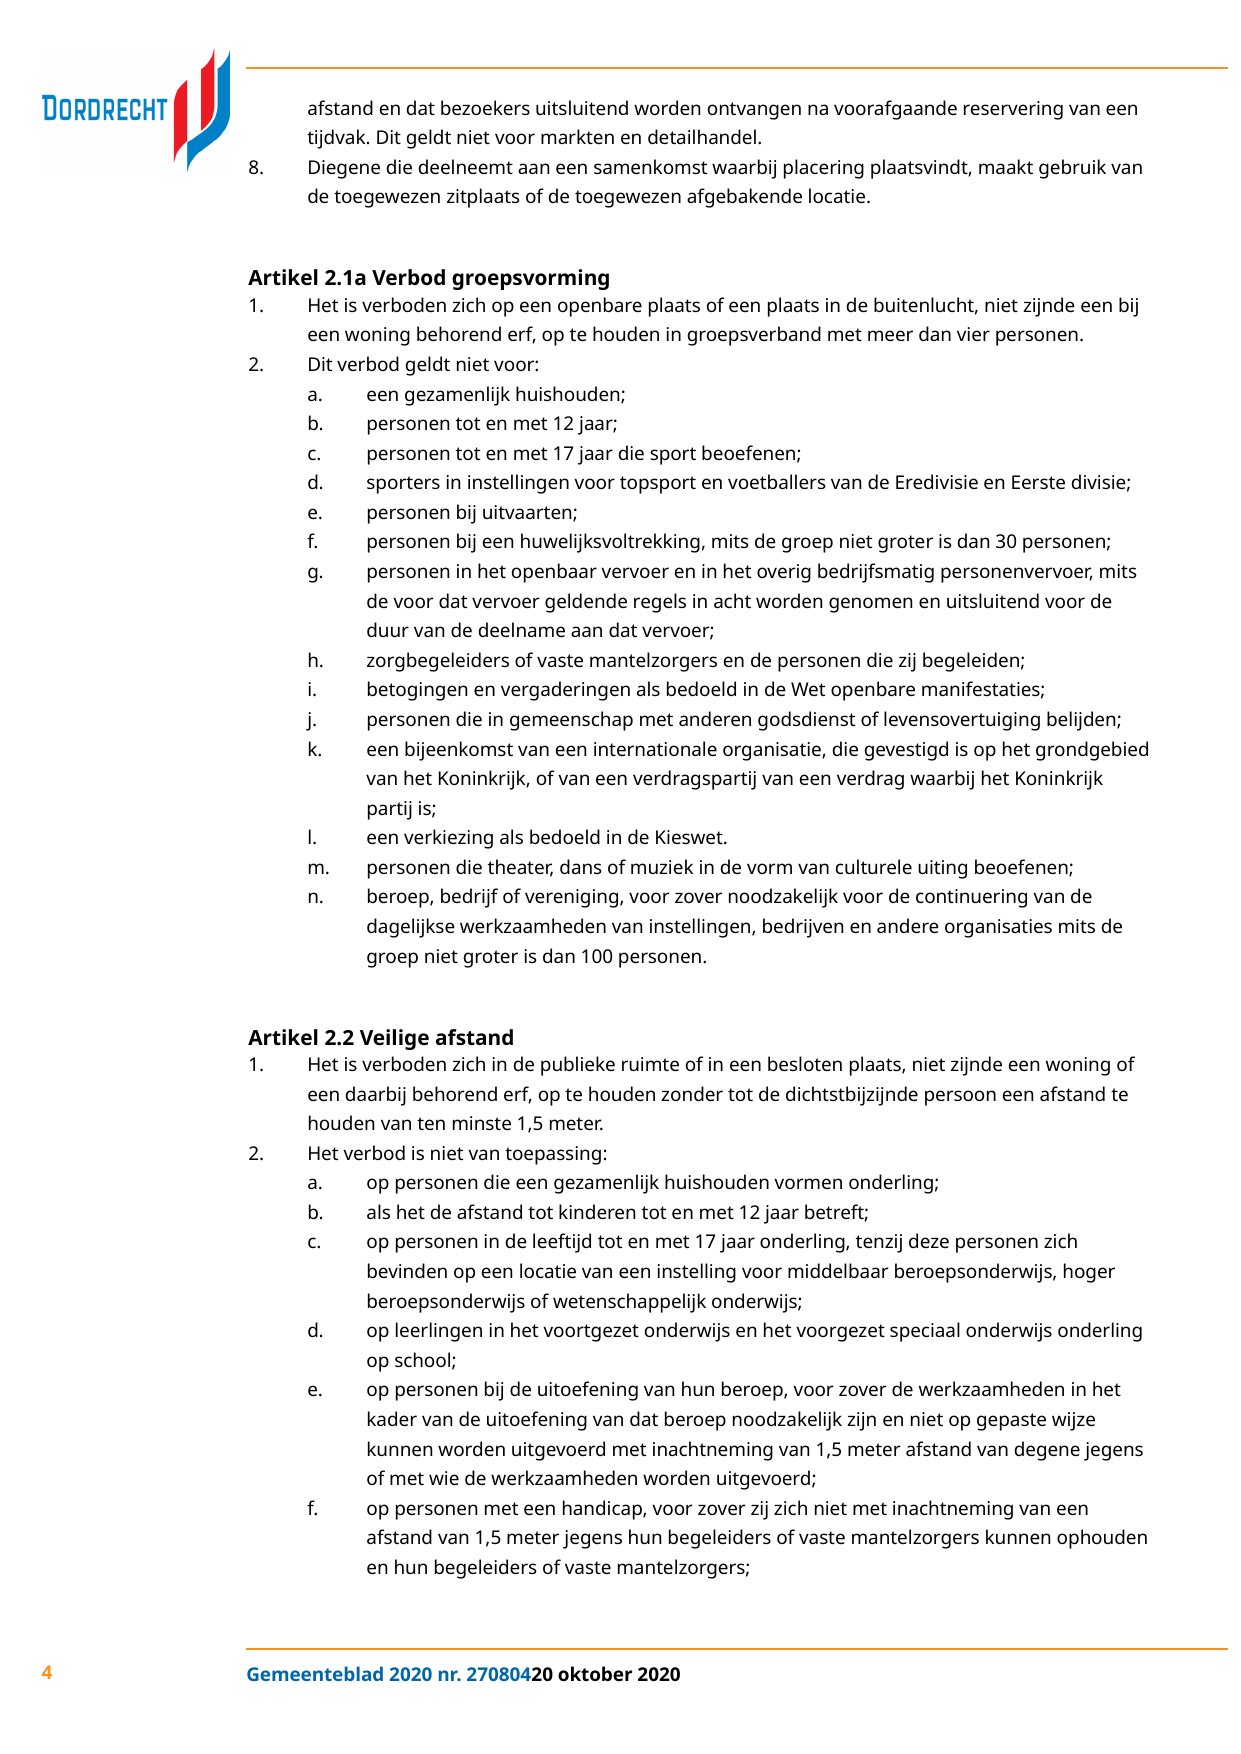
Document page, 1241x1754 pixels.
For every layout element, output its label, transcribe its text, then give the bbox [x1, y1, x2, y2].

picture [41, 47, 231, 172]
list personen bij uitvaarten; [307, 499, 1152, 525]
list personen die in gemeenschap met anderen godsdienst of levensovertuiging belijden; [307, 706, 1152, 732]
list betogingen en vergaderingen als bedoeld in de Wet openbare manifestaties; [307, 677, 1152, 702]
list een gezamenlijk huishouden; [307, 381, 1152, 406]
list op personen in de leeftijd tot en met 17 jaar onderling, tenzij deze personen zich bevinden op een locatie van een instelling voor middelbaar beroepsonderwijs, hoger beroepsonderwijs of wetenschappelijk onderwijs; [307, 1229, 1152, 1314]
list personen tot en met 17 jaar die sport beoefenen; [307, 440, 1152, 466]
list Het verbod is niet van toepassing: [248, 1140, 1152, 1166]
list personen bij een huwelijksvoltrekking, mits de groep niet groter is dan 30 personen; [307, 529, 1152, 554]
list Diegene die deelneemt aan een samenkomst waarbij placering plaatsvindt, maakt gebruik van de toegewezen zitplaats of de toegewezen afgebakende locatie. [248, 154, 1152, 209]
list personen in het openbaar vervoer en in het overig bedrijfsmatig personenvervoer, mits de voor dat vervoer geldende regels in acht worden genomen en uitsluitend voor de duur van de deelname aan dat vervoer; [307, 558, 1152, 643]
list op personen die een gezamenlijk huishouden vormen onderling; [307, 1169, 1152, 1195]
list sporters in instellingen voor topsport en voetballers van de Eredivisie en Eerste divisie; [307, 469, 1152, 495]
list Het is verboden zich op een openbare plaats of een plaats in de buitenlucht, niet zijnde een bij een woning behorend erf, op te houden in groepsverband met meer dan vier personen. [248, 292, 1152, 347]
list afstand en dat bezoekers uitsluitend worden ontvangen na voorafgaande reservering van een tijdvak. Dit geldt niet voor markten en detailhandel. [248, 95, 1152, 150]
text Artikel 2.1a Verbod groepsvorming [248, 263, 1152, 292]
list een verkiezing als bedoeld in de Kieswet. [307, 824, 1152, 850]
list op leerlingen in het voortgezet onderwijs en het voorgezet speciaal onderwijs onderling op school; [307, 1317, 1152, 1373]
list Dit verbod geldt niet voor: [248, 351, 1152, 377]
list als het de afstand tot kinderen tot en met 12 jaar betreft; [307, 1199, 1152, 1225]
list een bijeenkomst van een internationale organisatie, die gevestigd is op het grondgebied van het Koninkrijk, of van een verdragspartij van een verdrag waarbij het Koninkrijk partij is; [307, 736, 1152, 821]
list personen tot en met 12 jaar; [307, 410, 1152, 436]
text Artikel 2.2 Veilige afstand [248, 1023, 1152, 1051]
list op personen bij de uitoefening van hun beroep, voor zover de werkzaamheden in het kader van de uitoefening van dat beroep noodzakelijk zijn en niet op gepaste wijze kunnen worden uitgevoerd met inachtneming van 1,5 meter afstand van degene jegens of met wie de werkzaamheden worden uitgevoerd; [307, 1377, 1152, 1491]
list beroep, bedrijf of vereniging, voor zover noodzakelijk voor de continuering van de dagelijkse werkzaamheden van instellingen, bedrijven en andere organisaties mits de groep niet groter is dan 100 personen. [307, 884, 1152, 968]
list zorgbegeleiders of vaste mantelzorgers en de personen die zij begeleiden; [307, 647, 1152, 673]
list personen die theater, dans of muziek in de vorm van culturele uiting beoefenen; [307, 854, 1152, 880]
list op personen met een handicap, voor zover zij zich niet met inachtneming van een afstand van 1,5 meter jegens hun begeleiders of vaste mantelzorgers kunnen ophouden en hun begeleiders of vaste mantelzorgers; [307, 1495, 1152, 1580]
list Het is verboden zich in de publieke ruimte of in een besloten plaats, niet zijnde een woning of een daarbij behorend erf, op te houden zonder tot de dichtstbijzijnde persoon een afstand te houden van ten minste 1,5 meter. [248, 1051, 1152, 1136]
